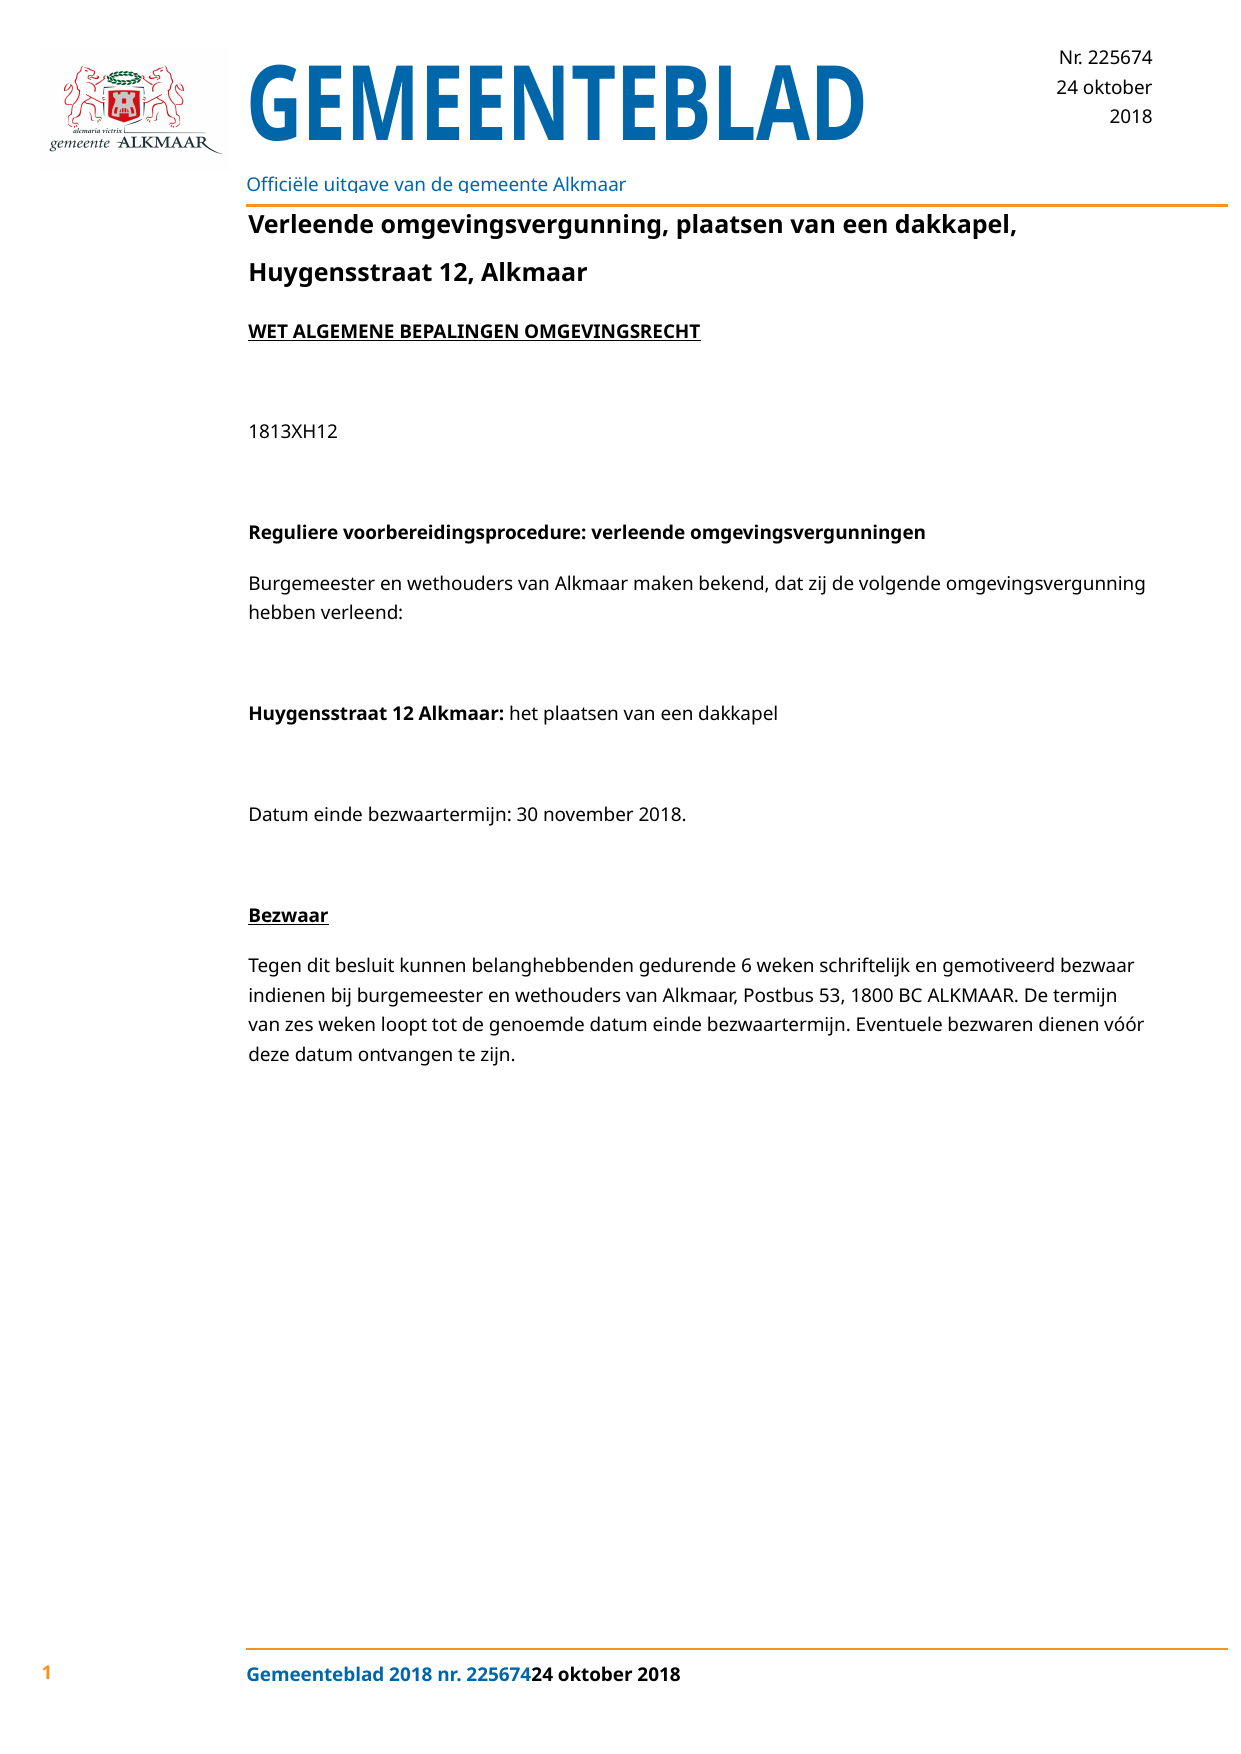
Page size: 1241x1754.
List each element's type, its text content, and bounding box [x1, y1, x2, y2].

text 1813XH12 [248, 419, 1152, 444]
text Tegen dit besluit kunnen belanghebbenden gedurende 6 weken schriftelijk en gemotiveerd bezwaar indienen bij burgemeester en wethouders van Alkmaar, Postbus 53, 1800 BC ALKMAAR. De termijn van zes weken loopt tot de genoemde datum einde bezwaartermijn. Eventuele bezwaren dienen vóór deze datum ontvangen te zijn. [248, 952, 1152, 1067]
text Reguliere voorbereidingsprocedure: verleende omgevingsvergunningen [248, 519, 1152, 545]
text Datum einde bezwaartermijn: 30 november 2018. [248, 801, 1152, 827]
picture [41, 47, 231, 172]
text Huygensstraat 12 Alkmaar: het plaatsen van een dakkapel [248, 700, 1152, 726]
text Verleende omgevingsvergunning, plaatsen van een dakkapel, Huygensstraat 12, Alkmaar [248, 207, 1152, 288]
text WET ALGEMENE BEPALINGEN OMGEVINGSRECHT [248, 318, 1152, 344]
text Burgemeester en wethouders van Alkmaar maken bekend, dat zij de volgende omgevingsvergunning hebben verleend: [248, 570, 1152, 625]
text Bezwaar [248, 902, 1152, 928]
